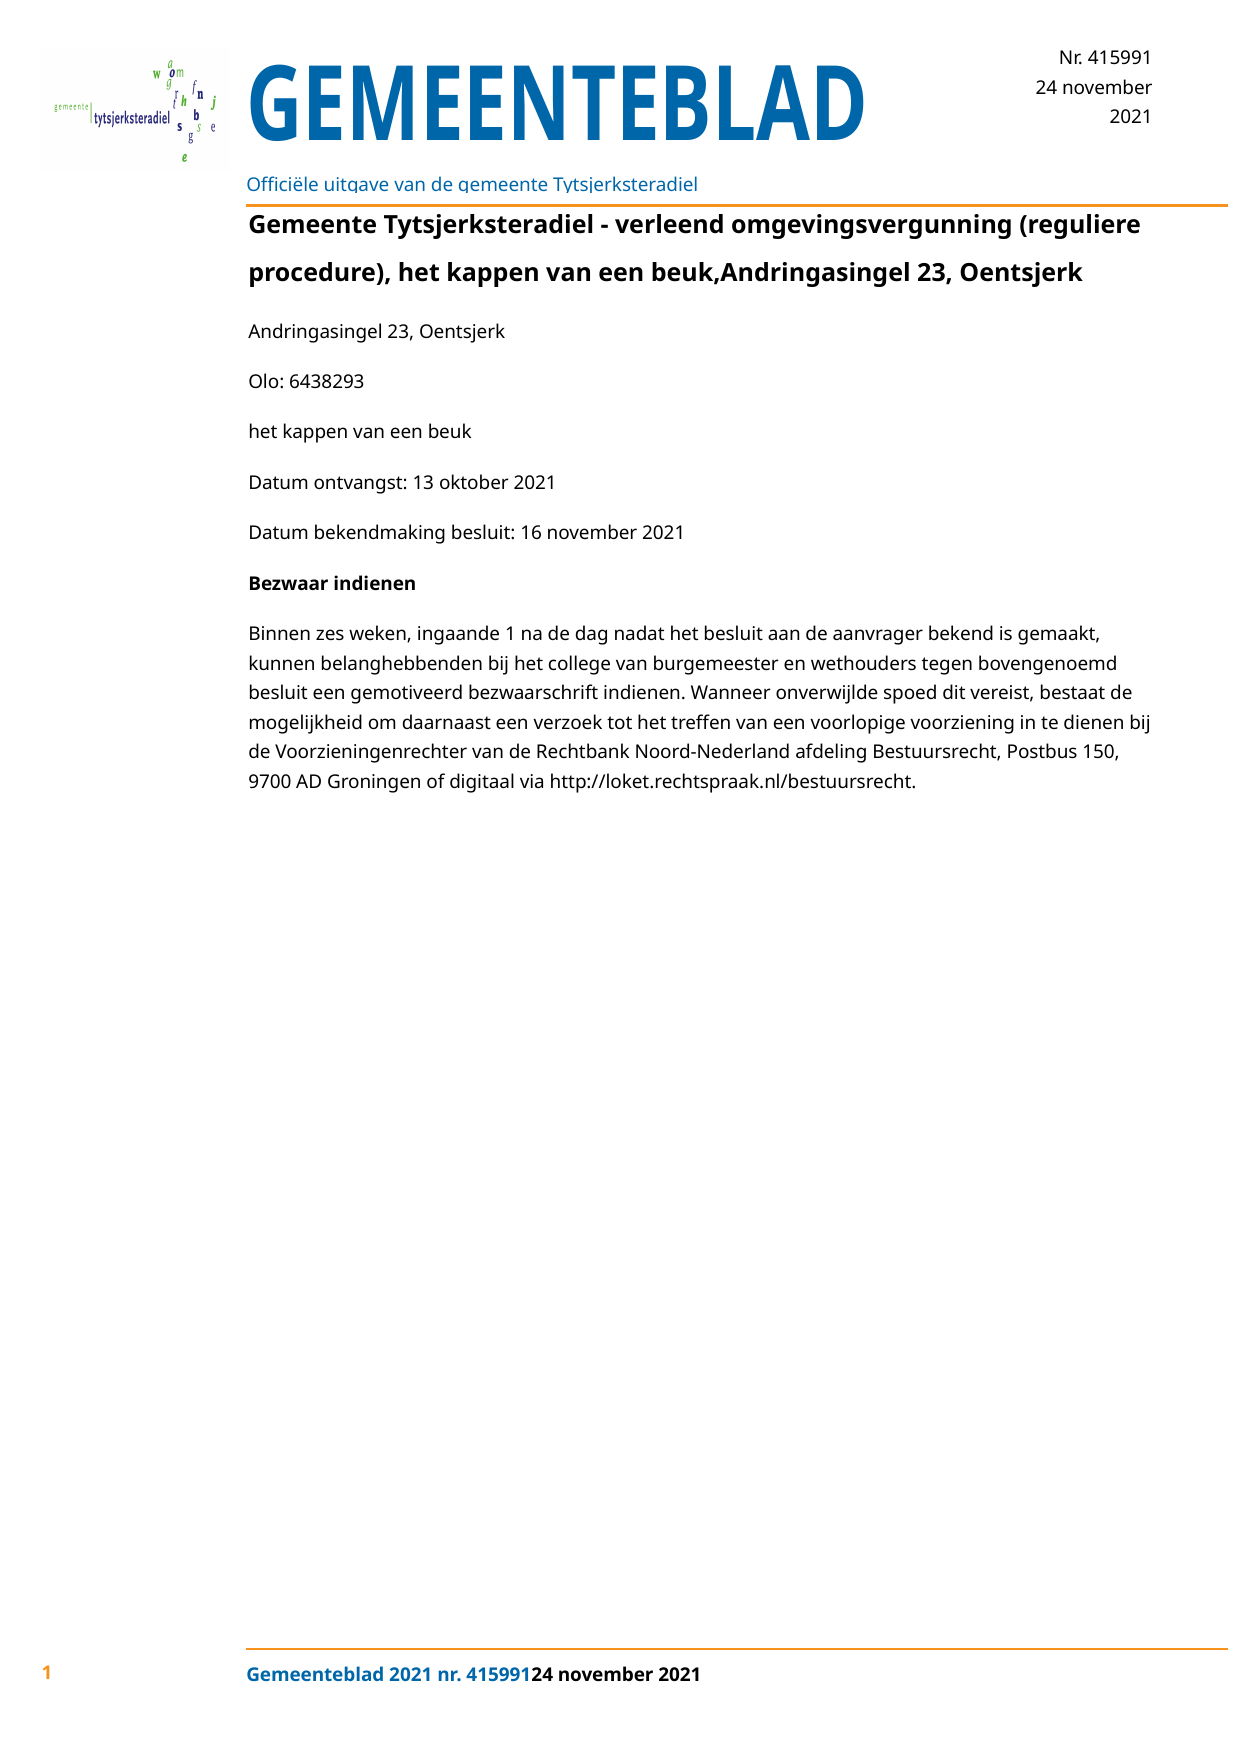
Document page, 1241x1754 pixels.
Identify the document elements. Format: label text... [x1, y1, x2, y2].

text Datum ontvangst: 13 oktober 2021 [248, 469, 1152, 495]
text Gemeente Tytsjerksteradiel - verleend omgevingsvergunning (reguliere procedure), het kappen van een beuk,Andringasingel 23, Oentsjerk [248, 207, 1152, 288]
text Olo: 6438293 [248, 368, 1152, 394]
text Bezwaar indienen [248, 570, 1152, 596]
text het kappen van een beuk [248, 419, 1152, 444]
text Andringasingel 23, Oentsjerk [248, 318, 1152, 344]
text Binnen zes weken, ingaande 1 na de dag nadat het besluit aan de aanvrager bekend is gemaakt, kunnen belanghebbenden bij het college van burgemeester en wethouders tegen bovengenoemd besluit een gemotiveerd bezwaarschrift indienen. Wanneer onverwijlde spoed dit vereist, bestaat de mogelijkheid om daarnaast een verzoek tot het treffen van een voorlopige voorziening in te dienen bij de Voorzieningenrechter van de Rechtbank Noord-Nederland afdeling Bestuursrecht, Postbus 150, 9700 AD Groningen of digitaal via http://loket.rechtspraak.nl/bestuursrecht. [248, 620, 1152, 794]
text Datum bekendmaking besluit: 16 november 2021 [248, 519, 1152, 545]
picture [41, 47, 231, 172]
